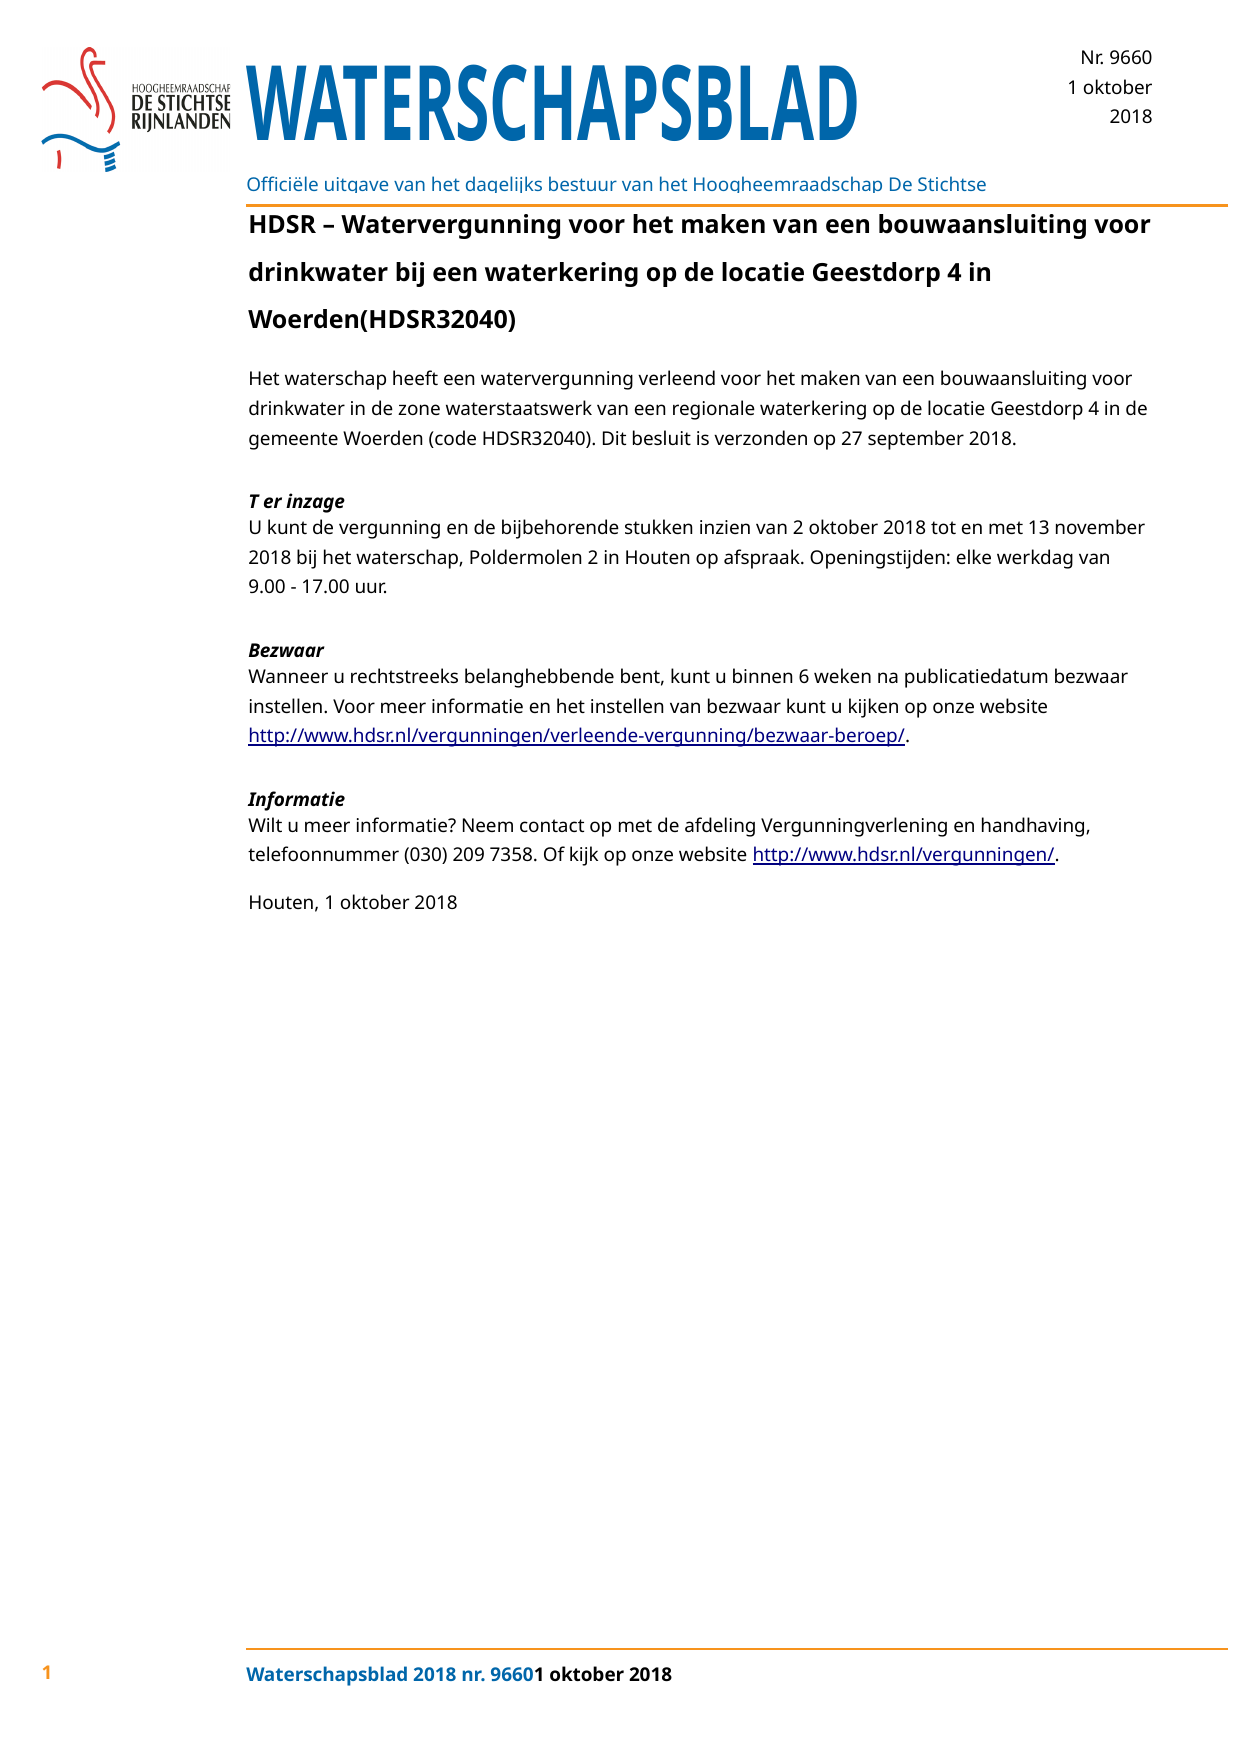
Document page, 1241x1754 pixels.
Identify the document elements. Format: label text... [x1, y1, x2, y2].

text Bezwaar [248, 637, 1152, 663]
text Houten, 1 oktober 2018 [248, 889, 1152, 915]
picture [41, 47, 231, 172]
text Informatie [248, 786, 1152, 812]
text Wilt u meer informatie? Neem contact op met de afdeling Vergunningverlening en handhaving, telefoonnummer (030) 209 7358. Of kijk op onze website http://www.hdsr.nl/vergunningen/. [248, 812, 1152, 867]
text Wanneer u rechtstreeks belanghebbende bent, kunt u binnen 6 weken na publicatiedatum bezwaar instellen. Voor meer informatie en het instellen van bezwaar kunt u kijken op onze website http://www.hdsr.nl/vergunningen/verleende-vergunning/bezwaar-beroep/. [248, 663, 1152, 748]
text T er inzage [248, 489, 1152, 514]
text U kunt de vergunning en de bijbehorende stukken inzien van 2 oktober 2018 tot en met 13 november 2018 bij het waterschap, Poldermolen 2 in Houten op afspraak. Openingstijden: elke werkdag van 9.00 - 17.00 uur. [248, 514, 1152, 599]
text HDSR – Watervergunning voor het maken van een bouwaansluiting voor drinkwater bij een waterkering op de locatie Geestdorp 4 in Woerden(HDSR32040) [248, 207, 1152, 336]
text Het waterschap heeft een watervergunning verleend voor het maken van een bouwaansluiting voor drinkwater in de zone waterstaatswerk van een regionale waterkering op de locatie Geestdorp 4 in de gemeente Woerden (code HDSR32040). Dit besluit is verzonden op 27 september 2018. [248, 366, 1152, 450]
